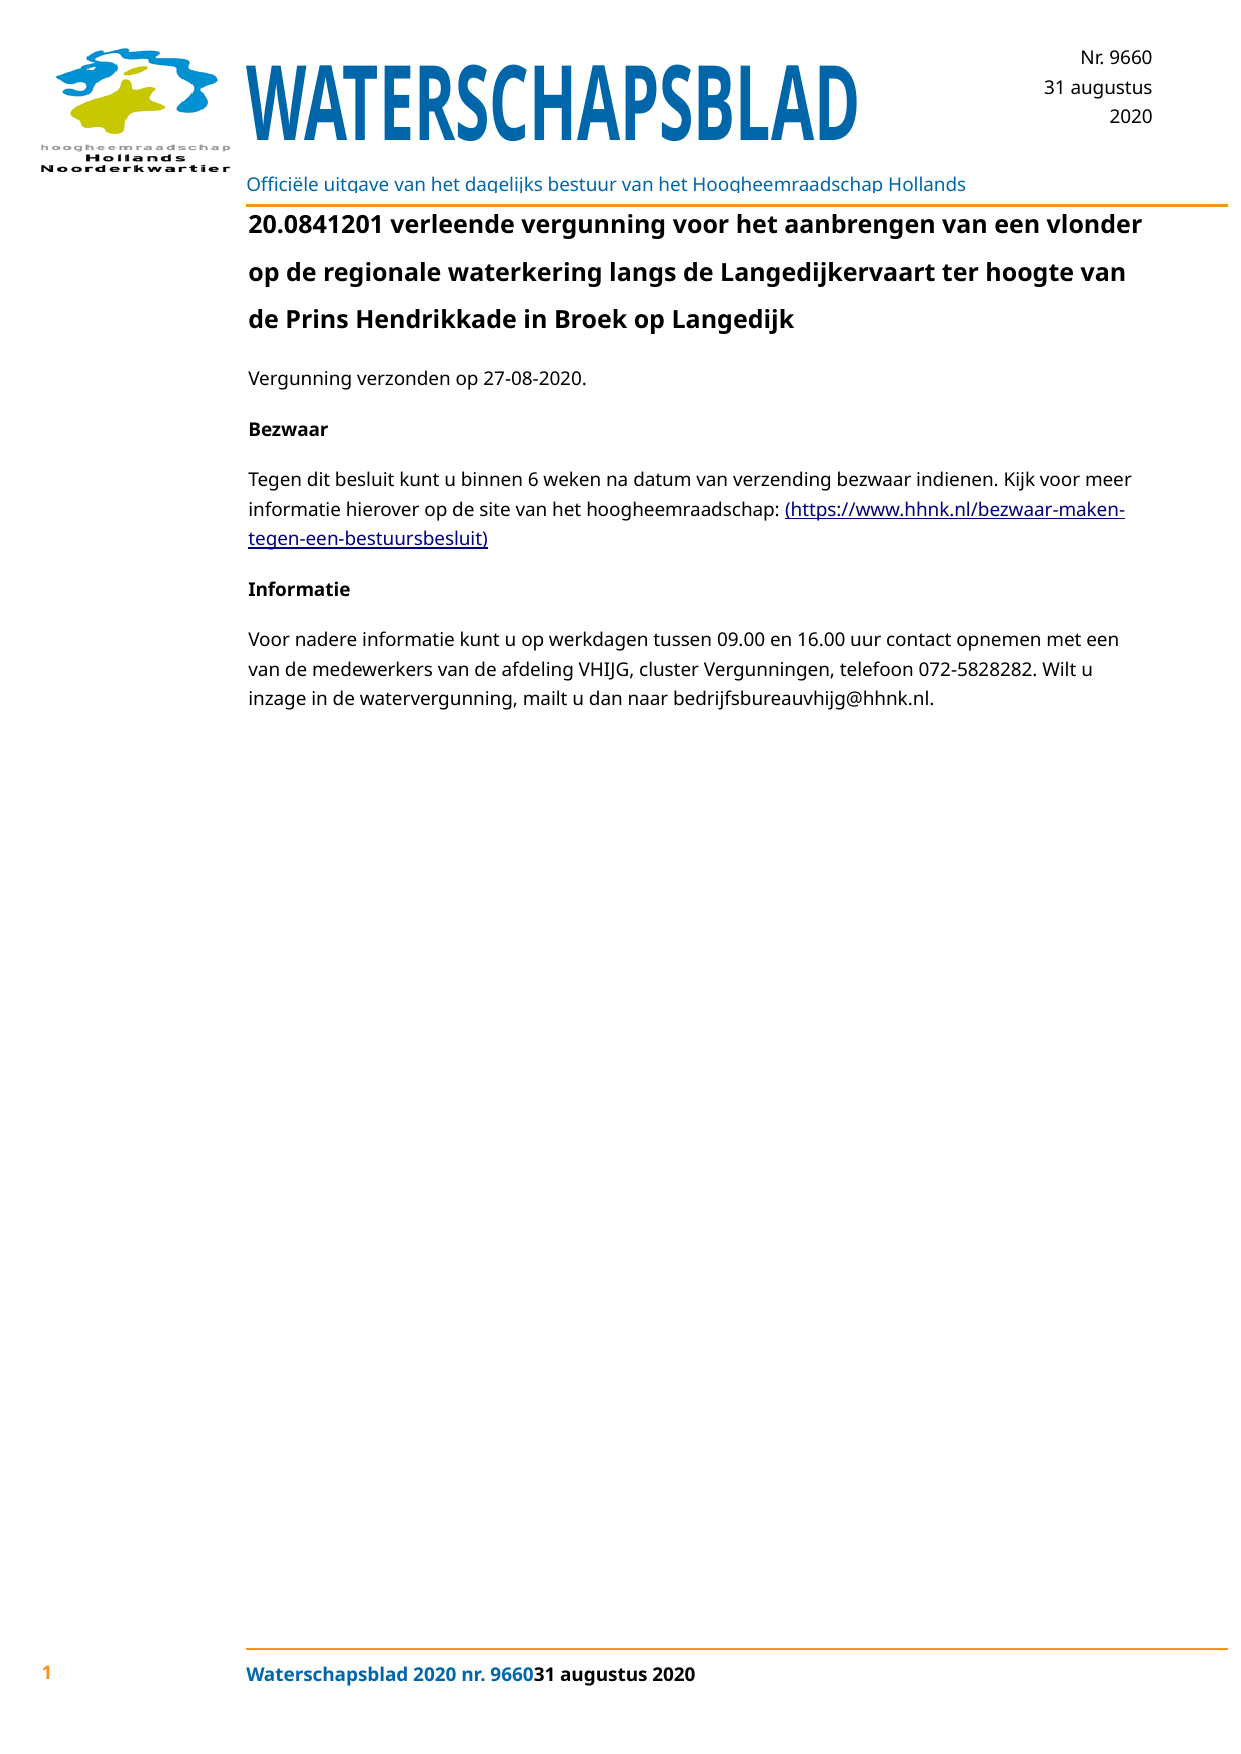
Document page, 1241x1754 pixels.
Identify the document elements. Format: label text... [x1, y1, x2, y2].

text Tegen dit besluit kunt u binnen 6 weken na datum van verzending bezwaar indienen. Kijk voor meer informatie hierover op de site van het hoogheemraadschap: (https://www.hhnk.nl/bezwaar-maken-tegen-een-bestuursbesluit) [248, 466, 1152, 551]
text Bezwaar [248, 416, 1152, 442]
text Vergunning verzonden op 27-08-2020. [248, 366, 1152, 391]
text Voor nadere informatie kunt u op werkdagen tussen 09.00 en 16.00 uur contact opnemen met een van de medewerkers van de afdeling VHIJG, cluster Vergunningen, telefoon 072-5828282. Wilt u inzage in de watervergunning, mailt u dan naar bedrijfsbureauvhijg@hhnk.nl. [248, 626, 1152, 711]
picture [41, 47, 231, 172]
text Informatie [248, 576, 1152, 602]
text 20.0841201 verleende vergunning voor het aanbrengen van een vlonder op de regionale waterkering langs de Langedijkervaart ter hoogte van de Prins Hendrikkade in Broek op Langedijk [248, 207, 1152, 336]
